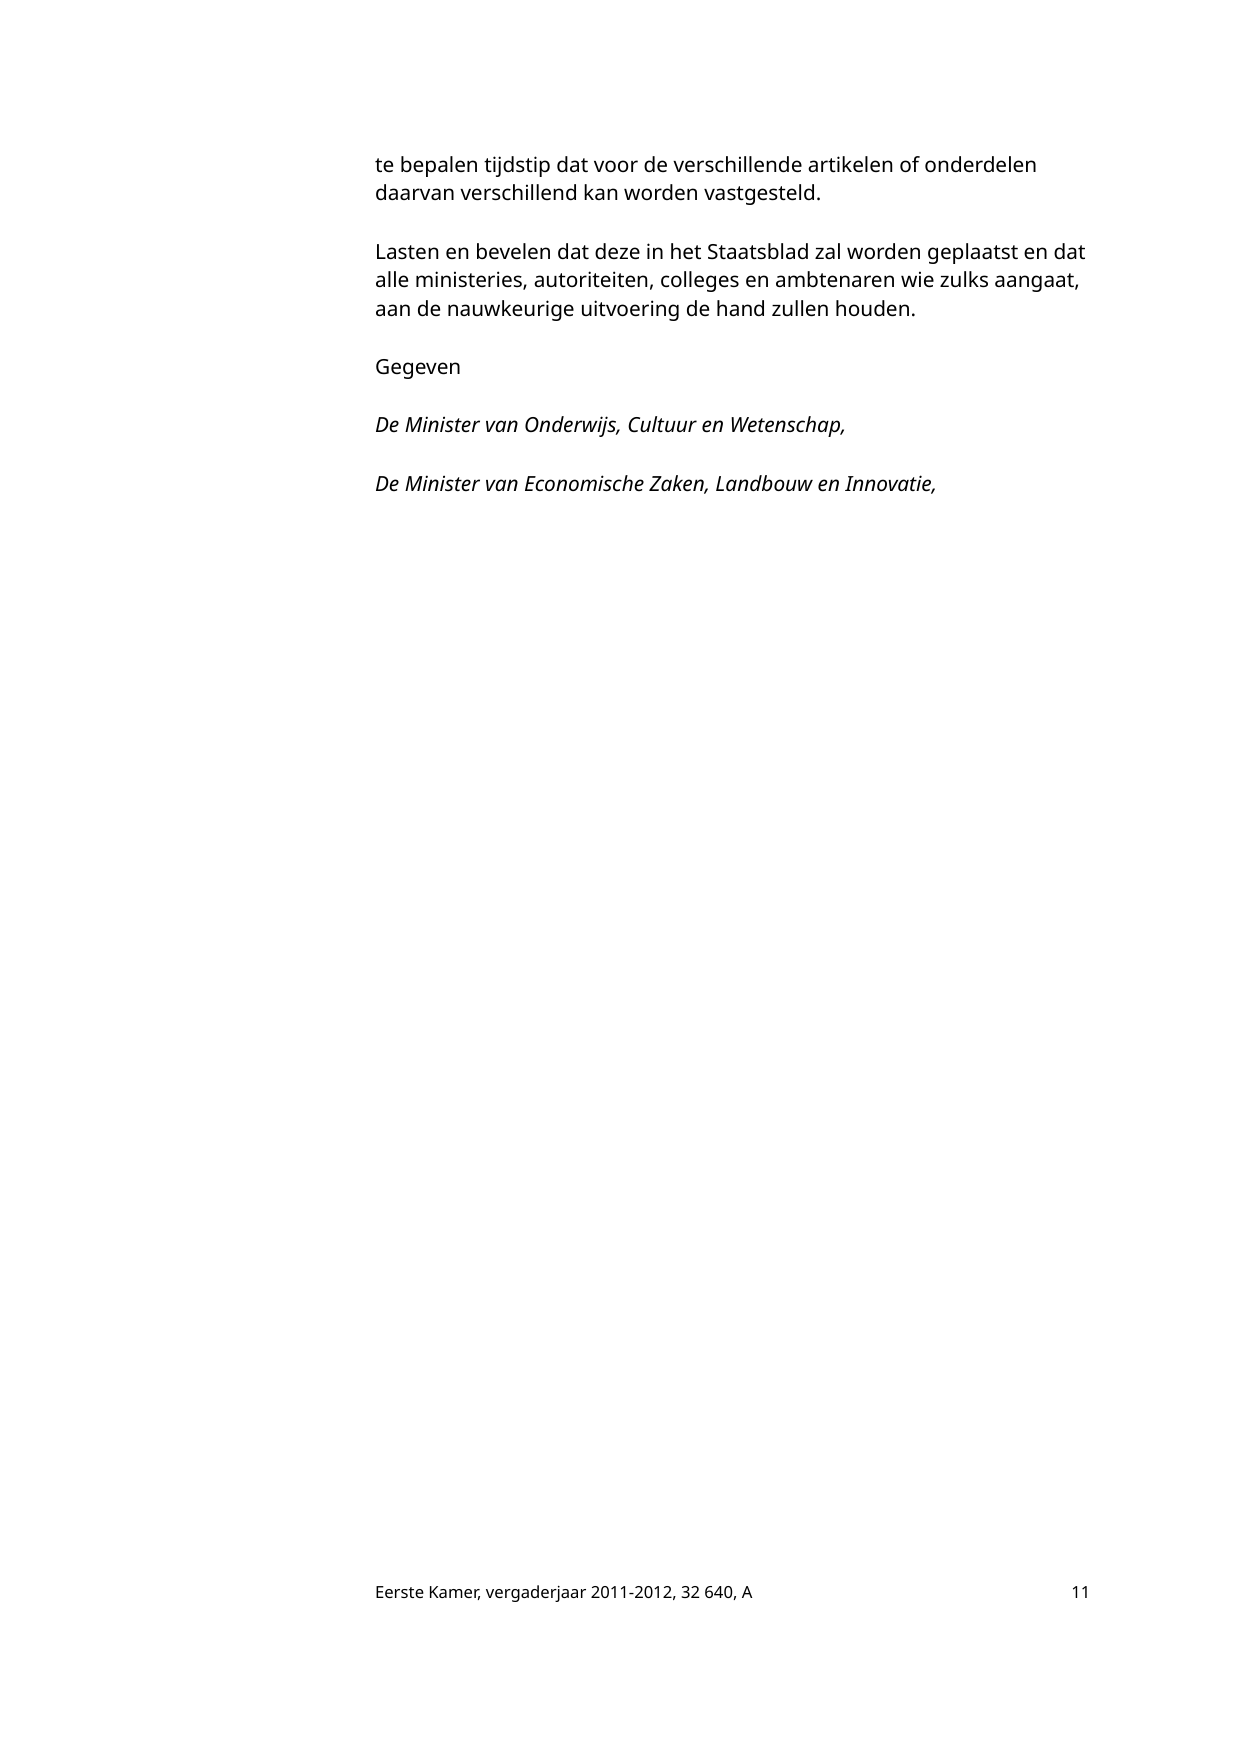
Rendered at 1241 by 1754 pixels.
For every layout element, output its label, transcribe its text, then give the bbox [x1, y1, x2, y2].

text te bepalen tijdstip dat voor de verschillende artikelen of onderdelen daarvan verschillend kan worden vastgesteld. [375, 150, 1090, 207]
text Lasten en bevelen dat deze in het Staatsblad zal worden geplaatst en dat alle ministeries, autoriteiten, colleges en ambtenaren wie zulks aangaat, aan de nauwkeurige uitvoering de hand zullen houden. [375, 237, 1090, 322]
text De Minister van Economische Zaken, Landbouw en Innovatie, [375, 469, 1090, 497]
text Gegeven [375, 352, 1090, 381]
text De Minister van Onderwijs, Cultuur en Wetenschap, [375, 411, 1090, 439]
